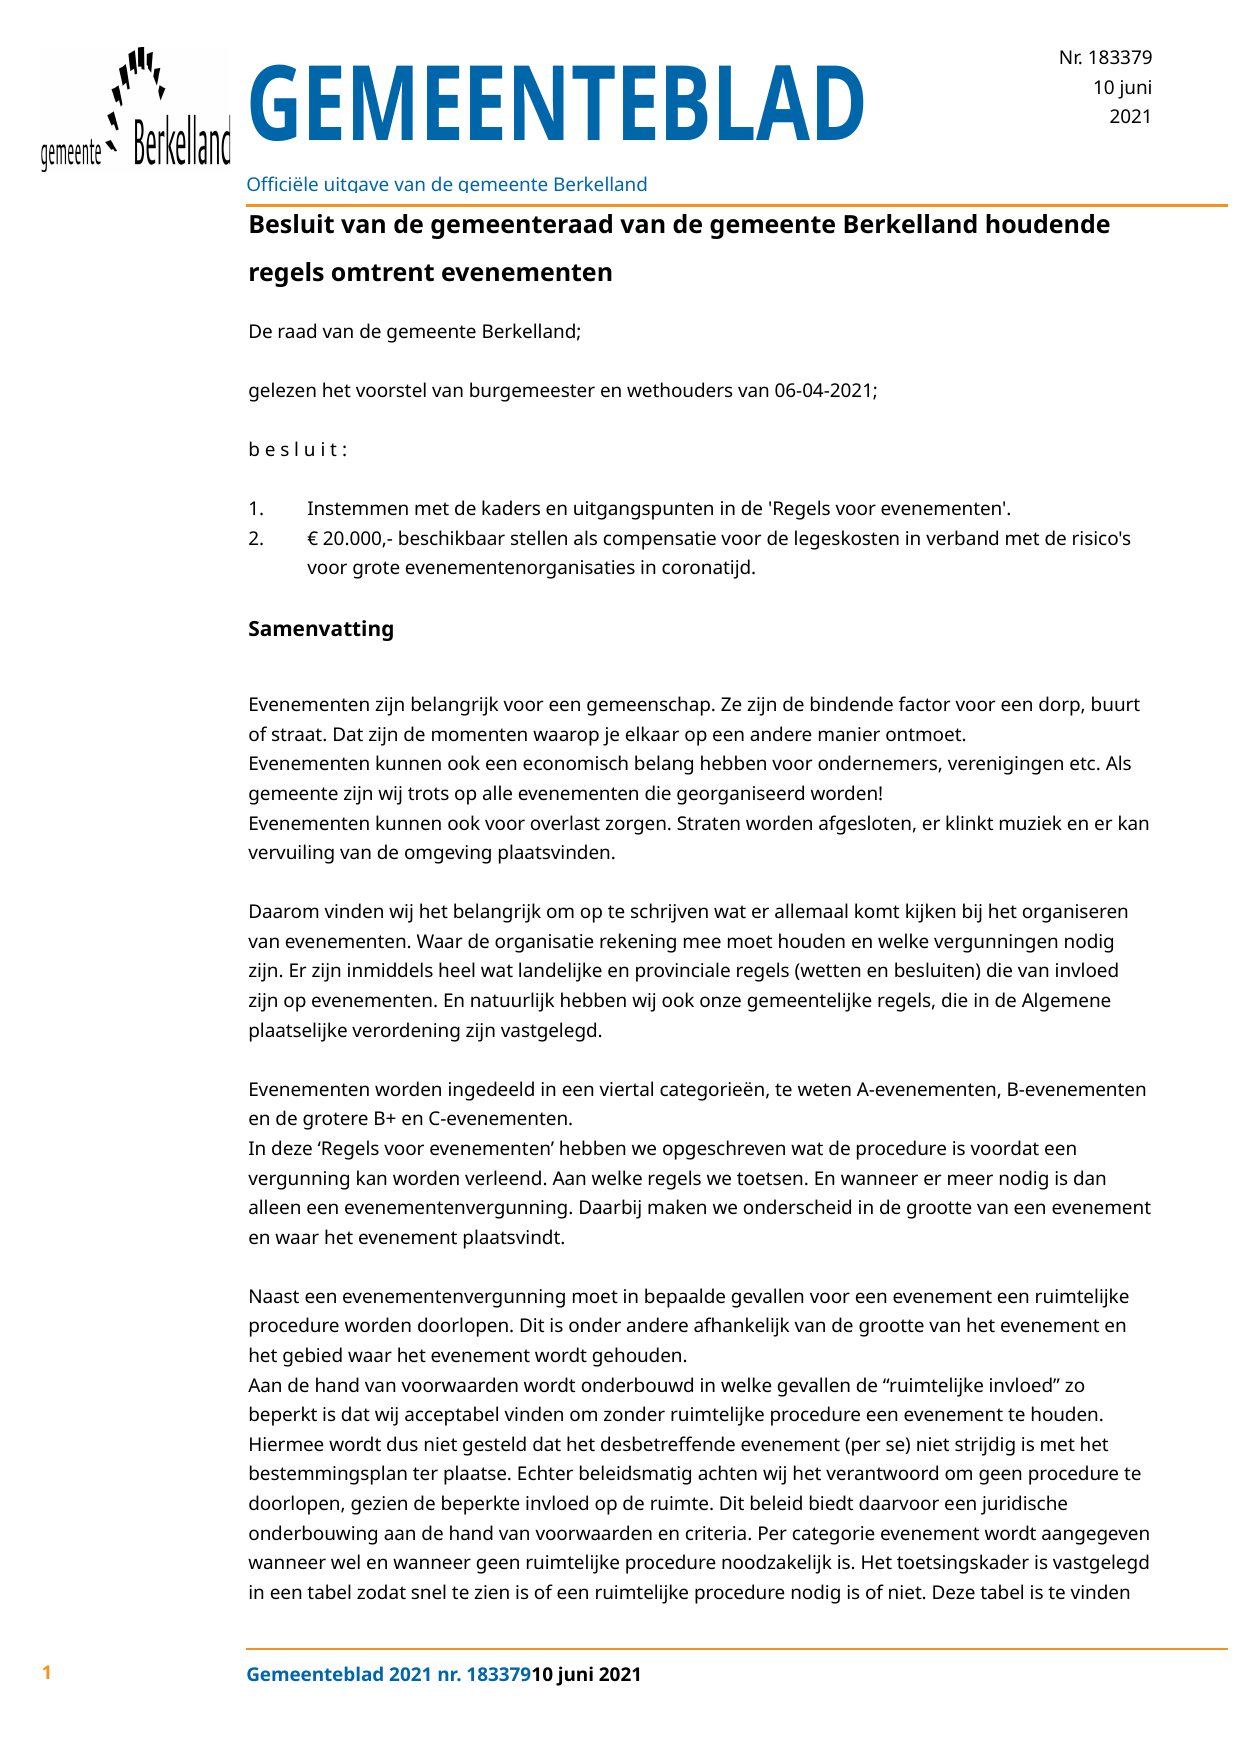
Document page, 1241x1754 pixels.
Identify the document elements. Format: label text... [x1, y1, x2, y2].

text Aan de hand van voorwaarden wordt onderbouwd in welke gevallen de “ruimtelijke invloed” zo beperkt is dat wij acceptabel vinden om zonder ruimtelijke procedure een evenement te houden. Hiermee wordt dus niet gesteld dat het desbetreffende evenement (per se) niet strijdig is met het bestemmingsplan ter plaatse. Echter beleidsmatig achten wij het verantwoord om geen procedure te doorlopen, gezien de beperkte invloed op de ruimte. Dit beleid biedt daarvoor een juridische onderbouwing aan de hand van voorwaarden en criteria. Per categorie evenement wordt aangegeven wanneer wel en wanneer geen ruimtelijke procedure noodzakelijk is. Het toetsingskader is vastgelegd in een tabel zodat snel te zien is of een ruimtelijke procedure nodig is of niet. Deze tabel is te vinden [248, 1372, 1152, 1605]
list € 20.000,- beschikbaar stellen als compensatie voor de legeskosten in verband met de risico's voor grote evenementenorganisaties in coronatijd. [248, 525, 1152, 580]
text Samenvatting [248, 614, 1152, 642]
text Evenementen worden ingedeeld in een viertal categorieën, te weten A-evenementen, B-evenementen en de grotere B+ en C-evenementen. [248, 1076, 1152, 1131]
text gelezen het voorstel van burgemeester en wethouders van 06-04-2021; [248, 377, 1152, 403]
text De raad van de gemeente Berkelland; [248, 318, 1152, 344]
text Evenementen kunnen ook voor overlast zorgen. Straten worden afgesloten, er klinkt muziek en er kan vervuiling van de omgeving plaatsvinden. [248, 810, 1152, 865]
text Naast een evenementenvergunning moet in bepaalde gevallen voor een evenement een ruimtelijke procedure worden doorlopen. Dit is onder andere afhankelijk van de grootte van het evenement en het gebied waar het evenement wordt gehouden. [248, 1283, 1152, 1368]
picture [41, 47, 231, 172]
text Evenementen zijn belangrijk voor een gemeenschap. Ze zijn de bindende factor voor een dorp, buurt of straat. Dat zijn de momenten waarop je elkaar op een andere manier ontmoet. [248, 691, 1152, 747]
text Besluit van de gemeenteraad van de gemeente Berkelland houdende regels omtrent evenementen [248, 207, 1152, 288]
text Evenementen kunnen ook een economisch belang hebben voor ondernemers, verenigingen etc. Als gemeente zijn wij trots op alle evenementen die georganiseerd worden! [248, 751, 1152, 806]
text In deze ‘Regels voor evenementen’ hebben we opgeschreven wat de procedure is voordat een vergunning kan worden verleend. Aan welke regels we toetsen. En wanneer er meer nodig is dan alleen een evenementenvergunning. Daarbij maken we onderscheid in de grootte van een evenement en waar het evenement plaatsvindt. [248, 1135, 1152, 1250]
text b e s l u i t : [248, 436, 1152, 462]
text Daarom vinden wij het belangrijk om op te schrijven wat er allemaal komt kijken bij het organiseren van evenementen. Waar de organisatie rekening mee moet houden en welke vergunningen nodig zijn. Er zijn inmiddels heel wat landelijke en provinciale regels (wetten en besluiten) die van invloed zijn op evenementen. En natuurlijk hebben wij ook onze gemeentelijke regels, die in de Algemene plaatselijke verordening zijn vastgelegd. [248, 898, 1152, 1043]
list Instemmen met de kaders en uitgangspunten in de 'Regels voor evenementen'. [248, 495, 1152, 521]
